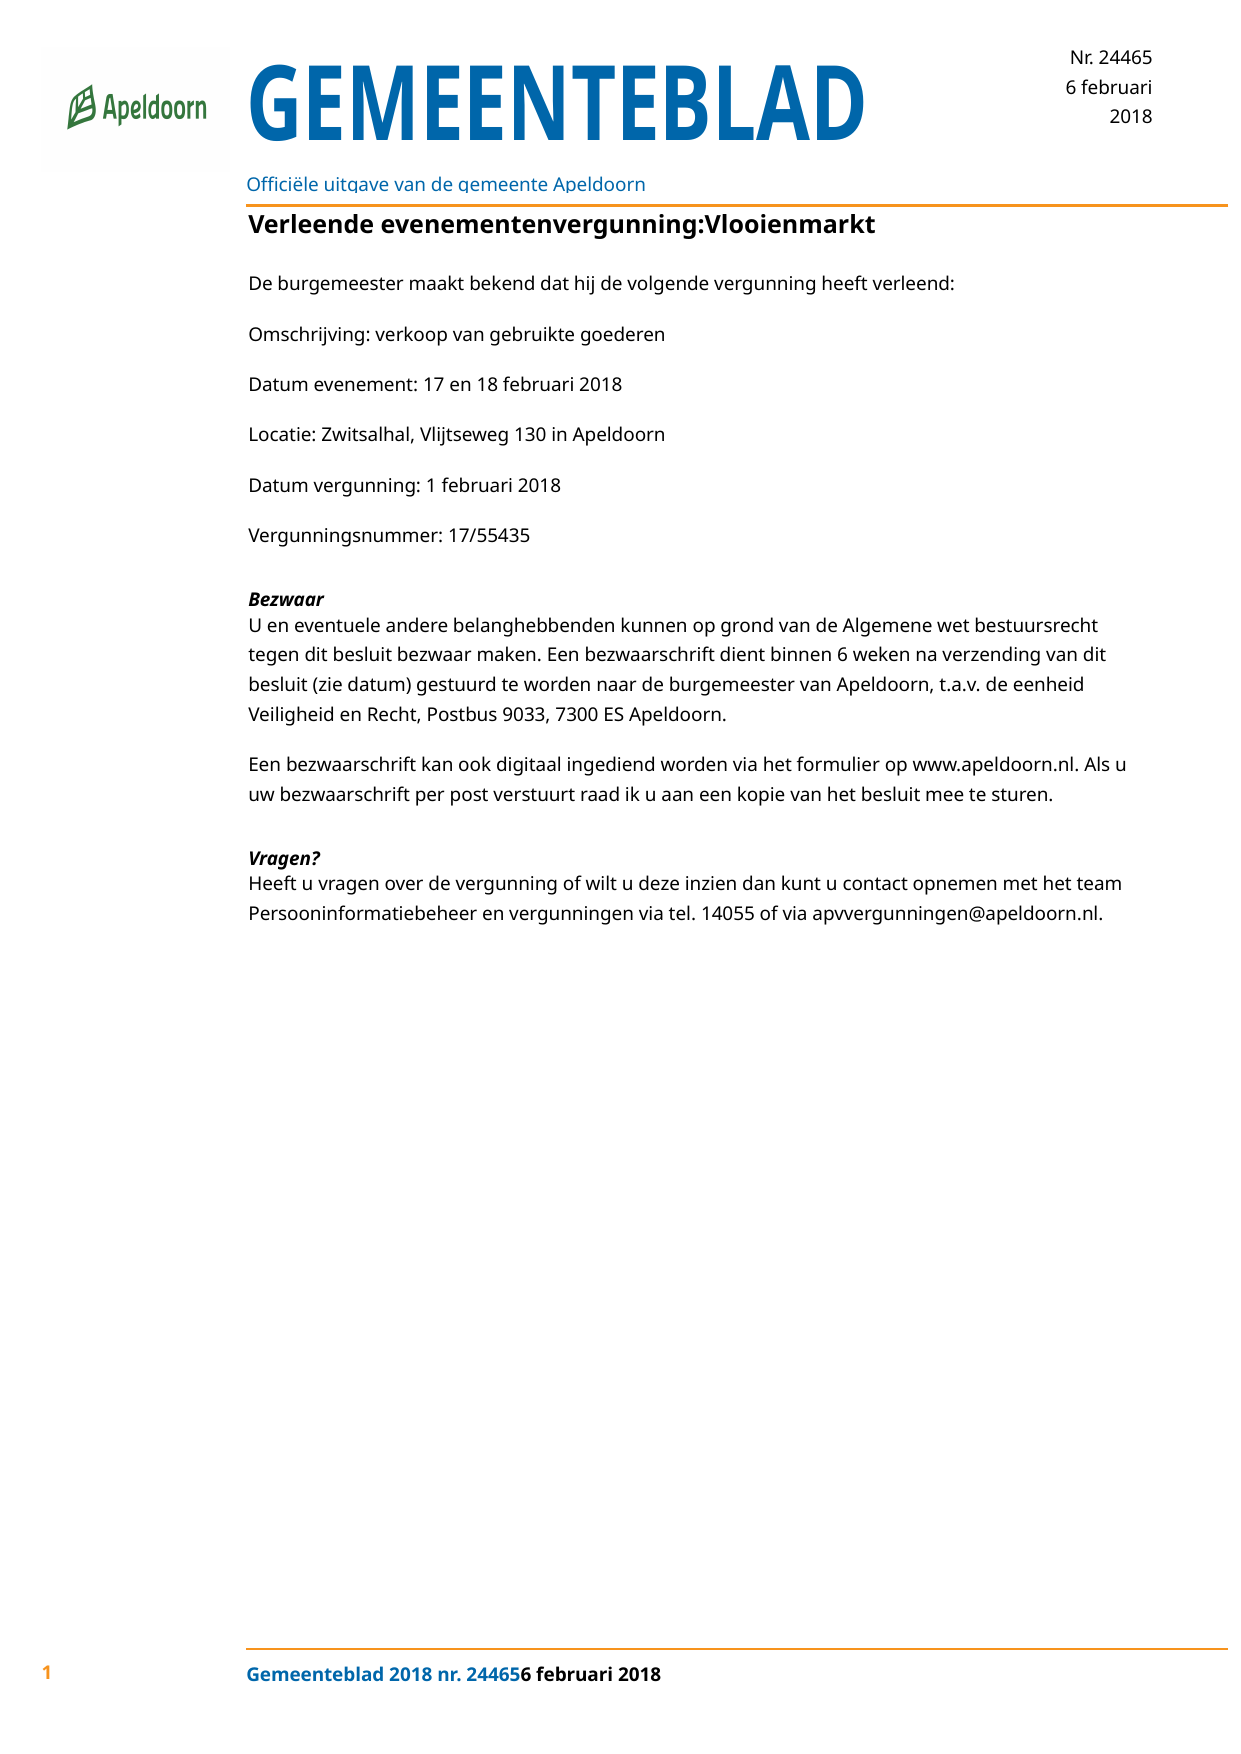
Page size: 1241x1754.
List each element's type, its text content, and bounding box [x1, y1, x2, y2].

text Datum evenement: 17 en 18 februari 2018 [248, 371, 1152, 397]
text Verleende evenementenvergunning:Vlooienmarkt [248, 207, 1152, 241]
text U en eventuele andere belanghebbenden kunnen op grond van de Algemene wet bestuursrecht tegen dit besluit bezwaar maken. Een bezwaarschrift dient binnen 6 weken na verzending van dit besluit (zie datum) gestuurd te worden naar de burgemeester van Apeldoorn, t.a.v. de eenheid Veiligheid en Recht, Postbus 9033, 7300 ES Apeldoorn. [248, 612, 1152, 727]
text De burgemeester maakt bekend dat hij de volgende vergunning heeft verleend: [248, 270, 1152, 296]
picture [41, 47, 231, 172]
text Bezwaar [248, 586, 1152, 612]
text Heeft u vragen over de vergunning of wilt u deze inzien dan kunt u contact opnemen met het team Persooninformatiebeheer en vergunningen via tel. 14055 of via apvvergunningen@apeldoorn.nl. [248, 871, 1152, 926]
text Omschrijving: verkoop van gebruikte goederen [248, 321, 1152, 346]
text Locatie: Zwitsalhal, Vlijtseweg 130 in Apeldoorn [248, 422, 1152, 447]
text Vragen? [248, 845, 1152, 871]
text Een bezwaarschrift kan ook digitaal ingediend worden via het formulier op www.apeldoorn.nl. Als u uw bezwaarschrift per post verstuurt raad ik u aan een kopie van het besluit mee te sturen. [248, 751, 1152, 807]
text Vergunningsnummer: 17/55435 [248, 522, 1152, 548]
text Datum vergunning: 1 februari 2018 [248, 472, 1152, 498]
